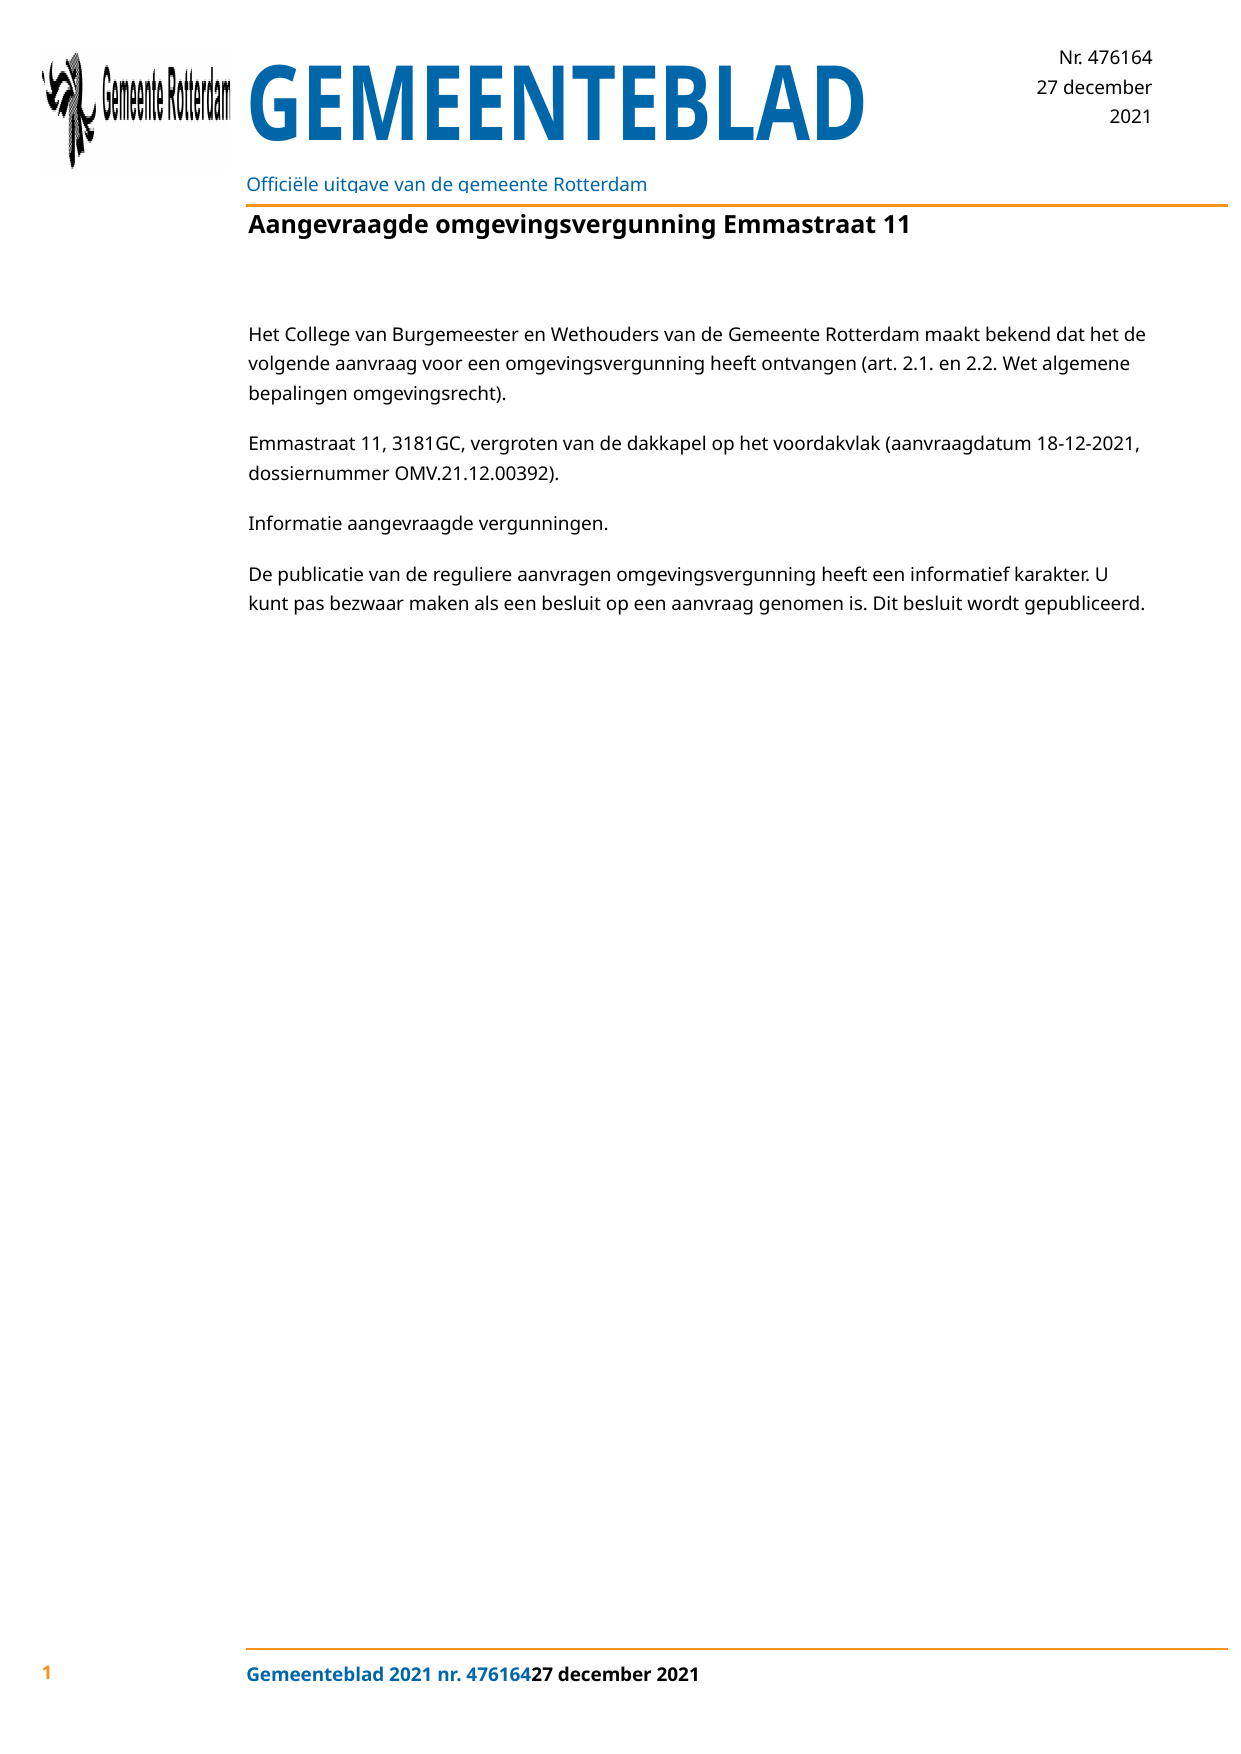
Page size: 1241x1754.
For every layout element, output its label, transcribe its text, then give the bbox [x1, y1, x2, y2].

text Aangevraagde omgevingsvergunning Emmastraat 11 [248, 207, 1152, 241]
text Het College van Burgemeester en Wethouders van de Gemeente Rotterdam maakt bekend dat het de volgende aanvraag voor een omgevingsvergunning heeft ontvangen (art. 2.1. en 2.2. Wet algemene bepalingen omgevingsrecht). [248, 321, 1152, 406]
text Emmastraat 11, 3181GC, vergroten van de dakkapel op het voordakvlak (aanvraagdatum 18-12-2021, dossiernummer OMV.21.12.00392). [248, 430, 1152, 486]
text Informatie aangevraagde vergunningen. [248, 510, 1152, 536]
picture [41, 47, 231, 172]
text De publicatie van de reguliere aanvragen omgevingsvergunning heeft een informatief karakter. U kunt pas bezwaar maken als een besluit op een aanvraag genomen is. Dit besluit wordt gepubliceerd. [248, 561, 1152, 616]
